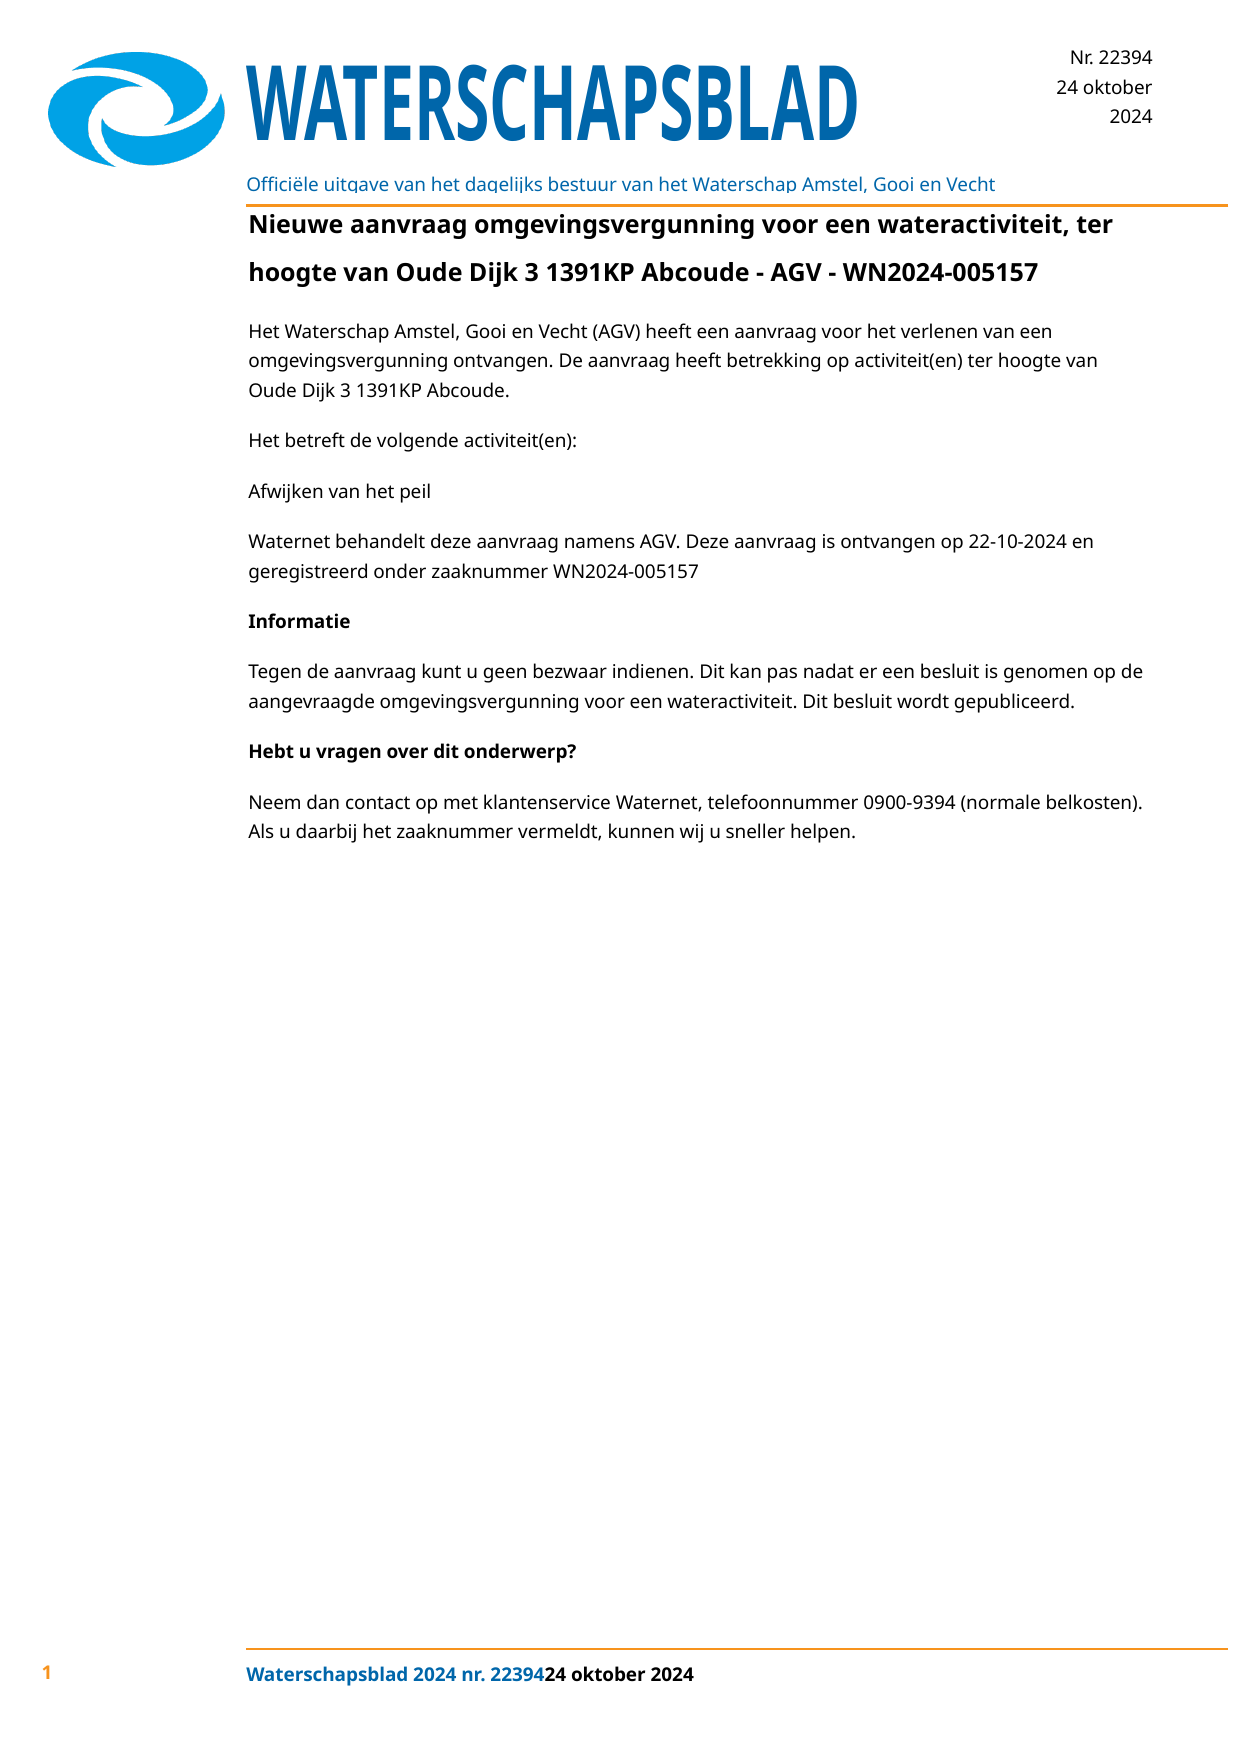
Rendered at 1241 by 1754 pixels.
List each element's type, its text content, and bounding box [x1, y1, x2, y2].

text Afwijken van het peil [248, 478, 1152, 504]
text Het Waterschap Amstel, Gooi en Vecht (AGV) heeft een aanvraag voor het verlenen van een omgevingsvergunning ontvangen. De aanvraag heeft betrekking op activiteit(en) ter hoogte van Oude Dijk 3 1391KP Abcoude. [248, 318, 1152, 403]
text Informatie [248, 608, 1152, 634]
text Het betreft de volgende activiteit(en): [248, 427, 1152, 453]
picture [41, 47, 231, 172]
text Hebt u vragen over dit onderwerp? [248, 739, 1152, 764]
text Neem dan contact op met klantenservice Waternet, telefoonnummer 0900-9394 (normale belkosten). Als u daarbij het zaaknummer vermeldt, kunnen wij u sneller helpen. [248, 789, 1152, 844]
text Waternet behandelt deze aanvraag namens AGV. Deze aanvraag is ontvangen op 22-10-2024 en geregistreerd onder zaaknummer WN2024-005157 [248, 528, 1152, 584]
text Tegen de aanvraag kunt u geen bezwaar indienen. Dit kan pas nadat er een besluit is genomen op de aangevraagde omgevingsvergunning voor een wateractiviteit. Dit besluit wordt gepubliceerd. [248, 659, 1152, 714]
text Nieuwe aanvraag omgevingsvergunning voor een wateractiviteit, ter hoogte van Oude Dijk 3 1391KP Abcoude - AGV - WN2024-005157 [248, 207, 1152, 288]
